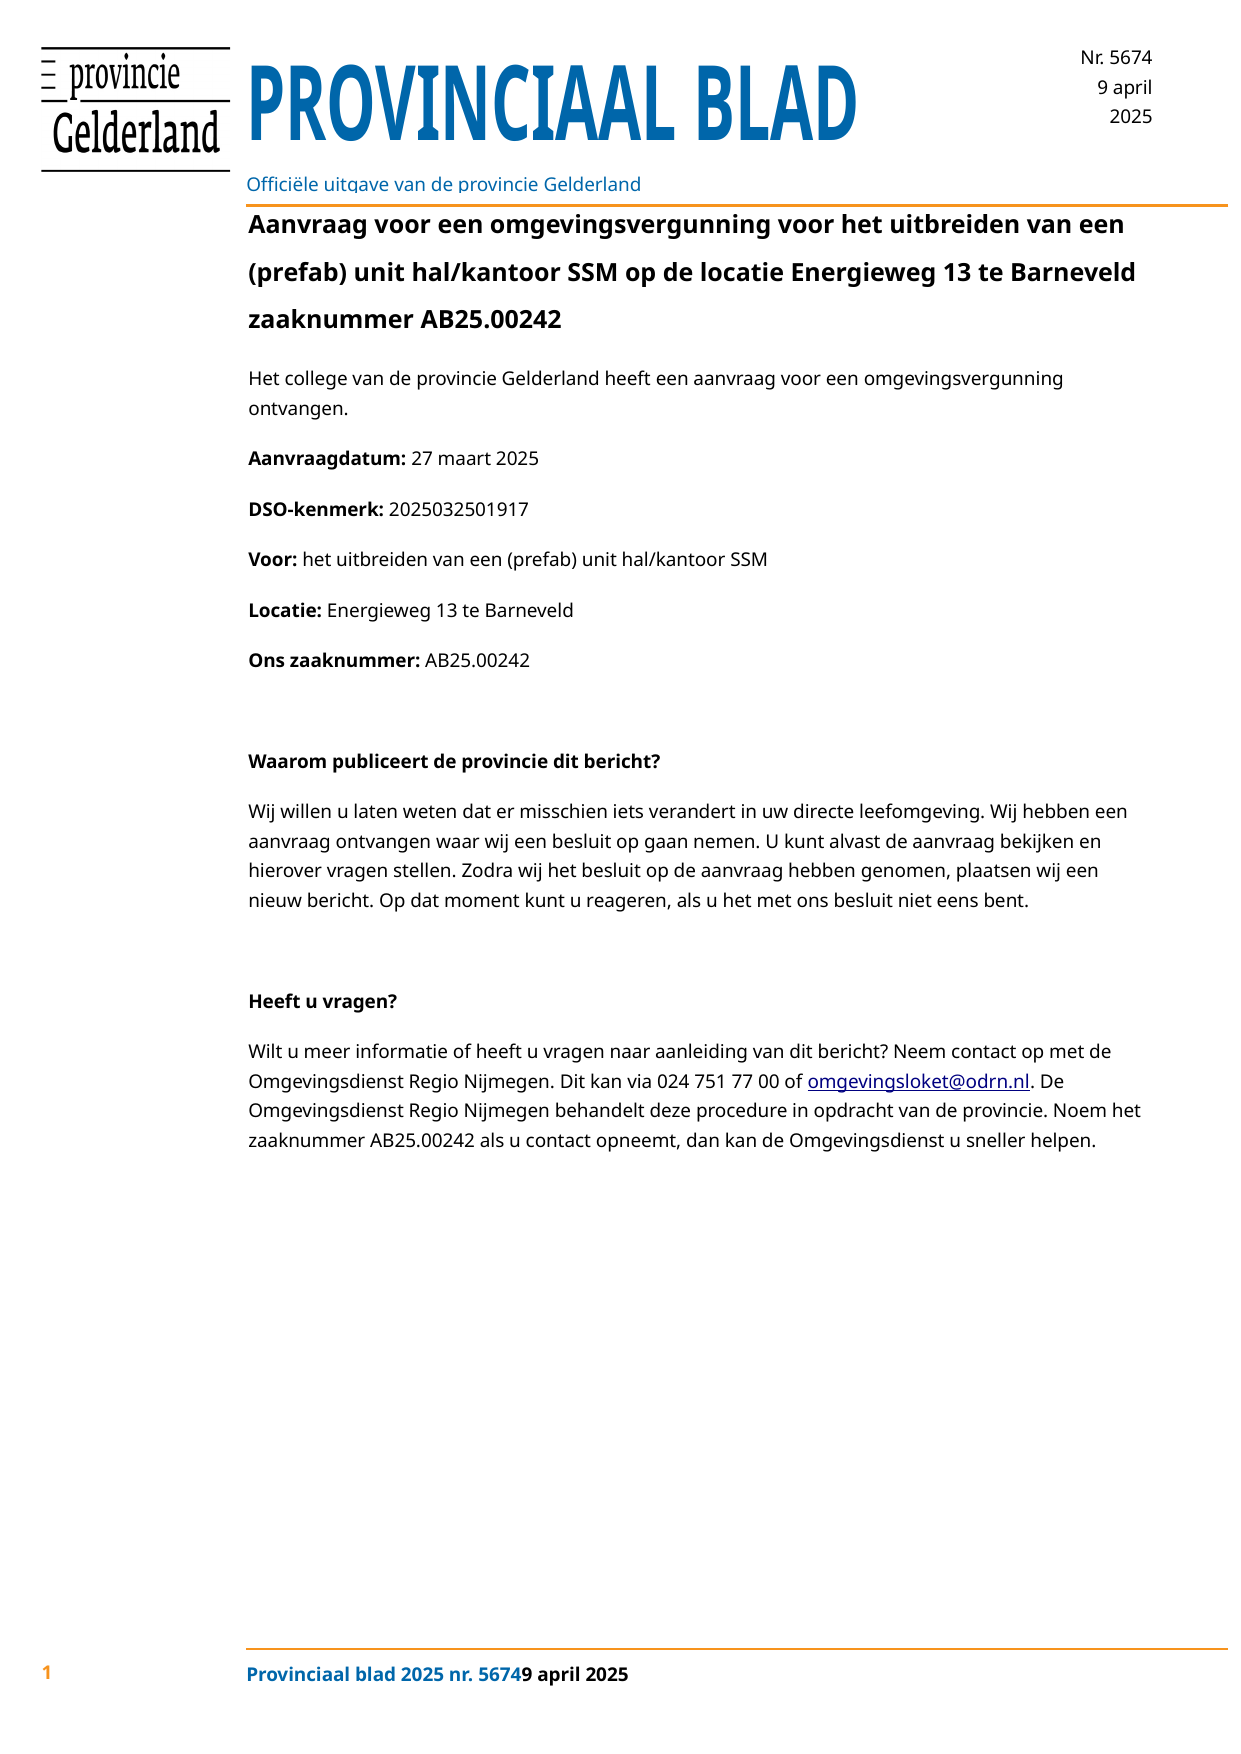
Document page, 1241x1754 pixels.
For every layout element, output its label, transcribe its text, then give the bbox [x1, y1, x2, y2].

text Aanvraagdatum: 27 maart 2025 [248, 446, 1152, 471]
text Het college van de provincie Gelderland heeft een aanvraag voor een omgevingsvergunning ontvangen. [248, 366, 1152, 421]
text Aanvraag voor een omgevingsvergunning voor het uitbreiden van een (prefab) unit hal/kantoor SSM op de locatie Energieweg 13 te Barneveld zaaknummer AB25.00242 [248, 207, 1152, 336]
text Voor: het uitbreiden van een (prefab) unit hal/kantoor SSM [248, 546, 1152, 572]
text Waarom publiceert de provincie dit bericht? [248, 748, 1152, 774]
text Wij willen u laten weten dat er misschien iets verandert in uw directe leefomgeving. Wij hebben een aanvraag ontvangen waar wij een besluit op gaan nemen. U kunt alvast de aanvraag bekijken en hierover vragen stellen. Zodra wij het besluit op de aanvraag hebben genomen, plaatsen wij een nieuw bericht. Op dat moment kunt u reageren, als u het met ons besluit niet eens bent. [248, 798, 1152, 913]
text Ons zaaknummer: AB25.00242 [248, 647, 1152, 673]
picture [41, 47, 231, 172]
text Locatie: Energieweg 13 te Barneveld [248, 597, 1152, 622]
text DSO-kenmerk: 2025032501917 [248, 496, 1152, 522]
text Wilt u meer informatie of heeft u vragen naar aanleiding van dit bericht? Neem contact op met de Omgevingsdienst Regio Nijmegen. Dit kan via 024 751 77 00 of omgevingsloket@odrn.nl. De Omgevingsdienst Regio Nijmegen behandelt deze procedure in opdracht van de provincie. Noem het zaaknummer AB25.00242 als u contact opneemt, dan kan de Omgevingsdienst u sneller helpen. [248, 1038, 1152, 1153]
text Heeft u vragen? [248, 988, 1152, 1014]
